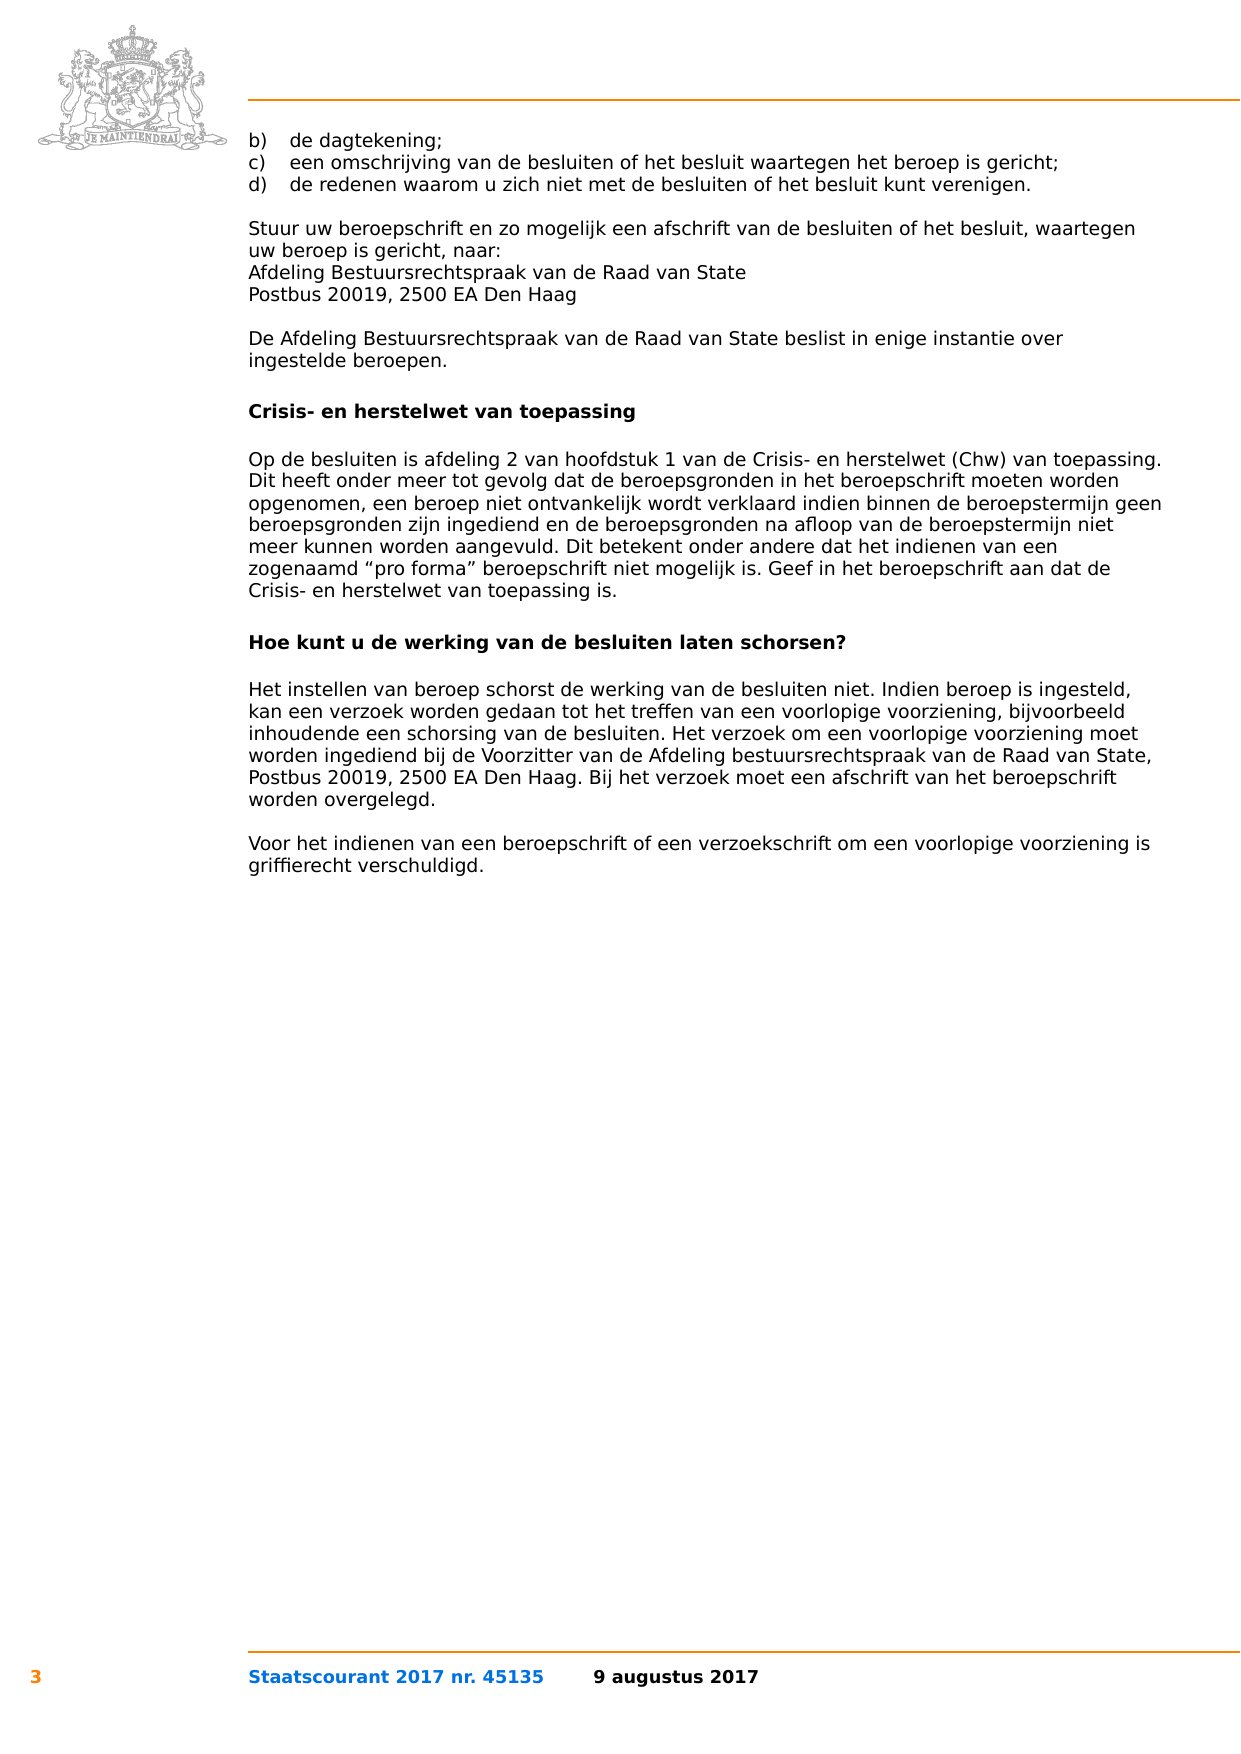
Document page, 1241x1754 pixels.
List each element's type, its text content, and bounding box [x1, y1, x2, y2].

text Stuur uw beroepschrift en zo mogelijk een afschrift van de besluiten of het besluit, waartegen uw beroep is gericht, naar: [248, 218, 1163, 262]
text c) een omschrijving van de besluiten of het besluit waartegen het beroep is gericht; [248, 152, 1163, 174]
text Het instellen van beroep schorst de werking van de besluiten niet. Indien beroep is ingesteld, kan een verzoek worden gedaan tot het treffen van een voorlopige voorziening, bijvoorbeeld inhoudende een schorsing van de besluiten. Het verzoek om een voorlopige voorziening moet worden ingediend bij de Voorzitter van de Afdeling bestuursrechtspraak van de Raad van State, Postbus 20019, 2500 EA Den Haag. Bij het verzoek moet een afschrift van het beroepschrift worden overgelegd. [248, 679, 1163, 811]
text Postbus 20019, 2500 EA Den Haag [248, 284, 1163, 306]
text d) de redenen waarom u zich niet met de besluiten of het besluit kunt verenigen. [248, 174, 1163, 196]
text Op de besluiten is afdeling 2 van hoofdstuk 1 van de Crisis- en herstelwet (Chw) van toepassing. Dit heeft onder meer tot gevolg dat de beroepsgronden in het beroepschrift moeten worden opgenomen, een beroep niet ontvankelijk wordt verklaard indien binnen de beroepstermijn geen beroepsgronden zijn ingediend en de beroepsgronden na afloop van de beroepstermijn niet meer kunnen worden aangevuld. Dit betekent onder andere dat het indienen van een zogenaamd “pro forma” beroepschrift niet mogelijk is. Geef in het beroepschrift aan dat de Crisis- en herstelwet van toepassing is. [248, 448, 1163, 602]
text Afdeling Bestuursrechtspraak van de Raad van State [248, 262, 1163, 284]
subtitle Hoe kunt u de werking van de besluiten laten schorsen? [248, 632, 1163, 654]
text De Afdeling Bestuursrechtspraak van de Raad van State beslist in enige instantie over ingestelde beroepen. [248, 327, 1163, 371]
text Voor het indienen van een beroepschrift of een verzoekschrift om een voorlopige voorziening is griffierecht verschuldigd. [248, 833, 1163, 877]
picture [38, 25, 227, 150]
text b) de dagtekening; [248, 130, 1163, 152]
subtitle Crisis- en herstelwet van toepassing [248, 401, 1163, 423]
